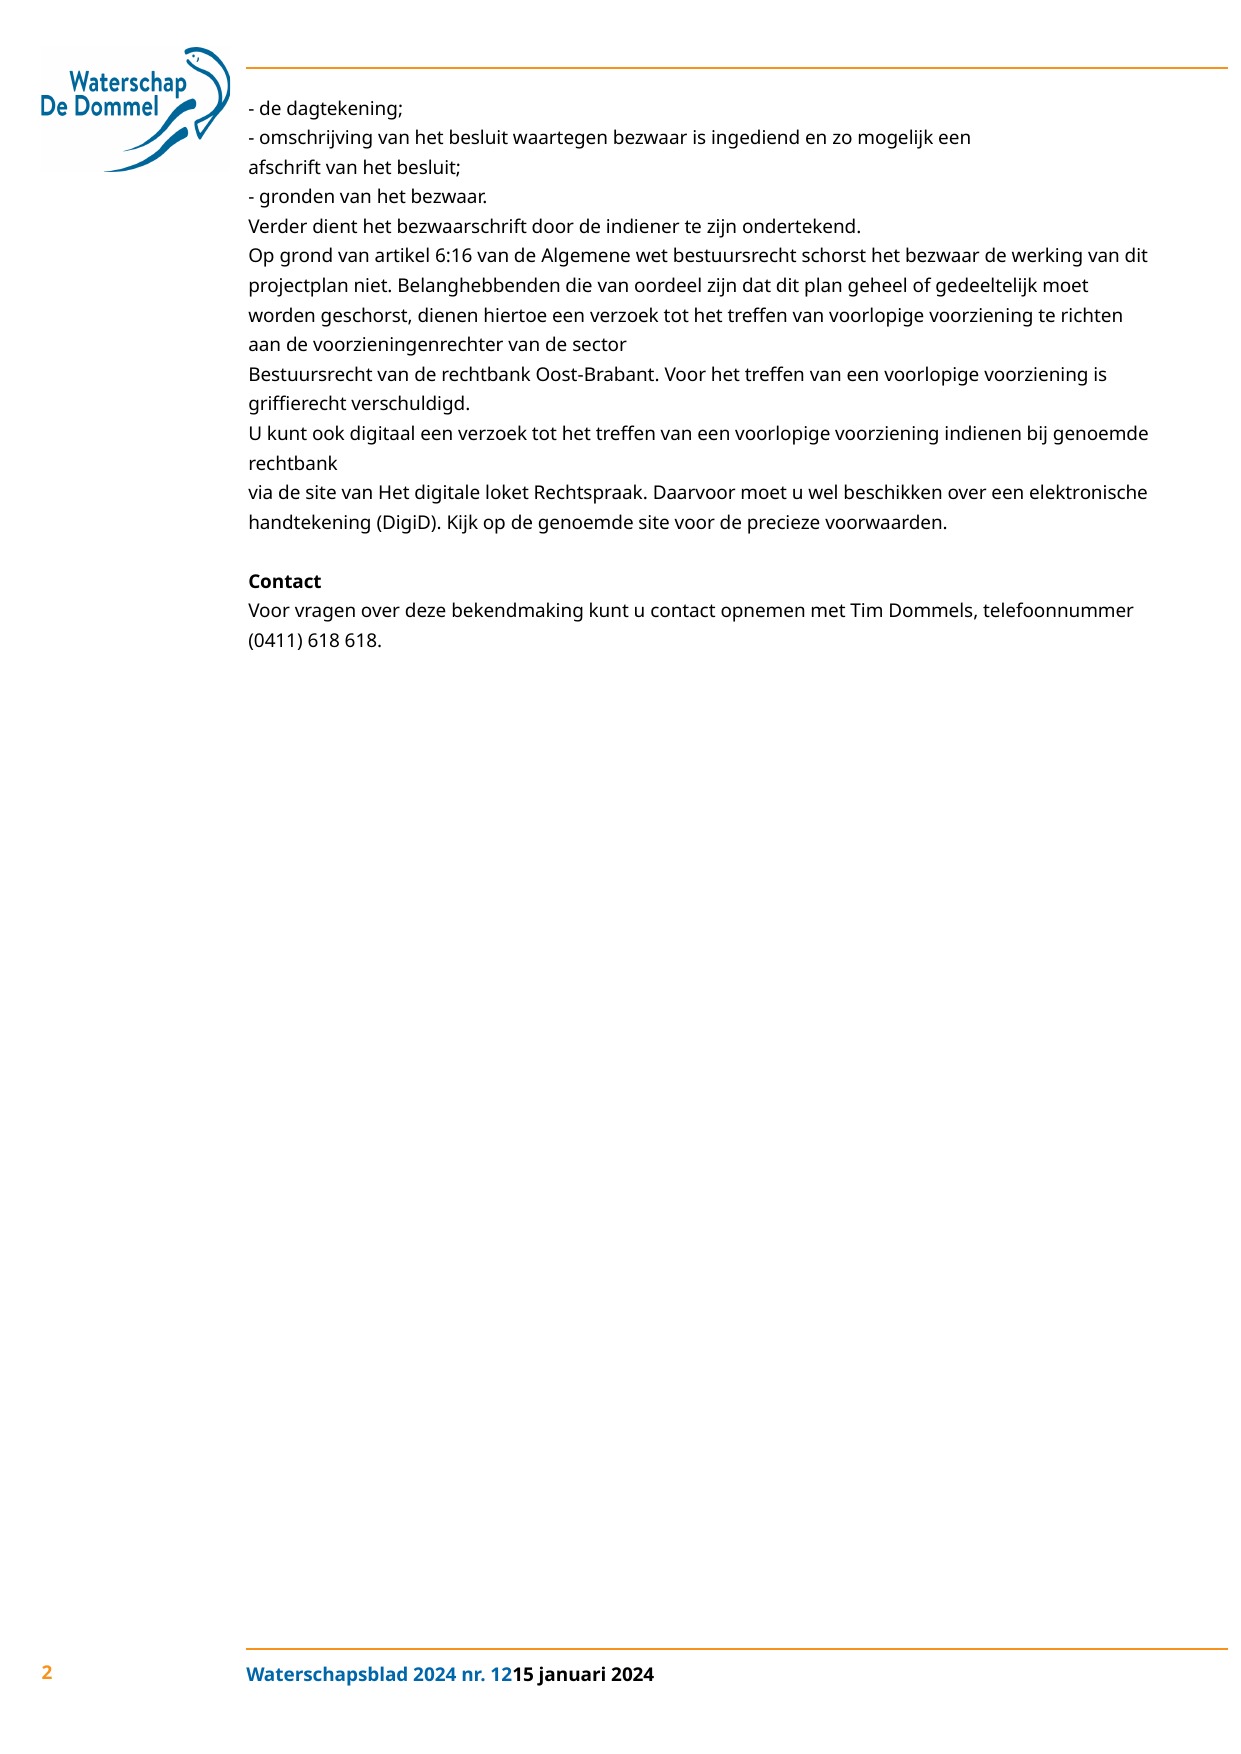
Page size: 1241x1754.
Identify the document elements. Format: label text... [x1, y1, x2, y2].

picture [45, 99, 51, 111]
text via de site van Het digitale loket Rechtspraak. Daarvoor moet u wel beschikken over een elektronische handtekening (DigiD). Kijk op de genoemde site voor de precieze voorwaarden. [248, 479, 1152, 535]
picture [41, 47, 231, 172]
text ‑ gronden van het bezwaar. [248, 183, 1152, 209]
text ‑ de dagtekening; [248, 95, 1152, 121]
text U kunt ook digitaal een verzoek tot het treffen van een voorlopige voorziening indienen bij genoemde rechtbank [248, 420, 1152, 476]
picture [198, 118, 210, 131]
text Bestuursrecht van de rechtbank Oost‑Brabant. Voor het treffen van een voorlopige voorziening is griffierecht verschuldigd. [248, 361, 1152, 416]
text Contact [248, 568, 1152, 594]
text ‑ omschrijving van het besluit waartegen bezwaar is ingediend en zo mogelijk een [248, 124, 1152, 150]
text Voor vragen over deze bekendmaking kunt u contact opnemen met Tim Dommels, telefoonnummer (0411) 618 618. [248, 598, 1152, 653]
text Op grond van artikel 6:16 van de Algemene wet bestuursrecht schorst het bezwaar de werking van dit projectplan niet. Belanghebbenden die van oordeel zijn dat dit plan geheel of gedeeltelijk moet worden geschorst, dienen hiertoe een verzoek tot het treffen van voorlopige voorziening te richten aan de voorzieningenrechter van de sector [248, 243, 1152, 357]
picture [204, 47, 231, 76]
text afschrift van het besluit; [248, 154, 1152, 180]
text Verder dient het bezwaarschrift door de indiener te zijn ondertekend. [248, 213, 1152, 239]
